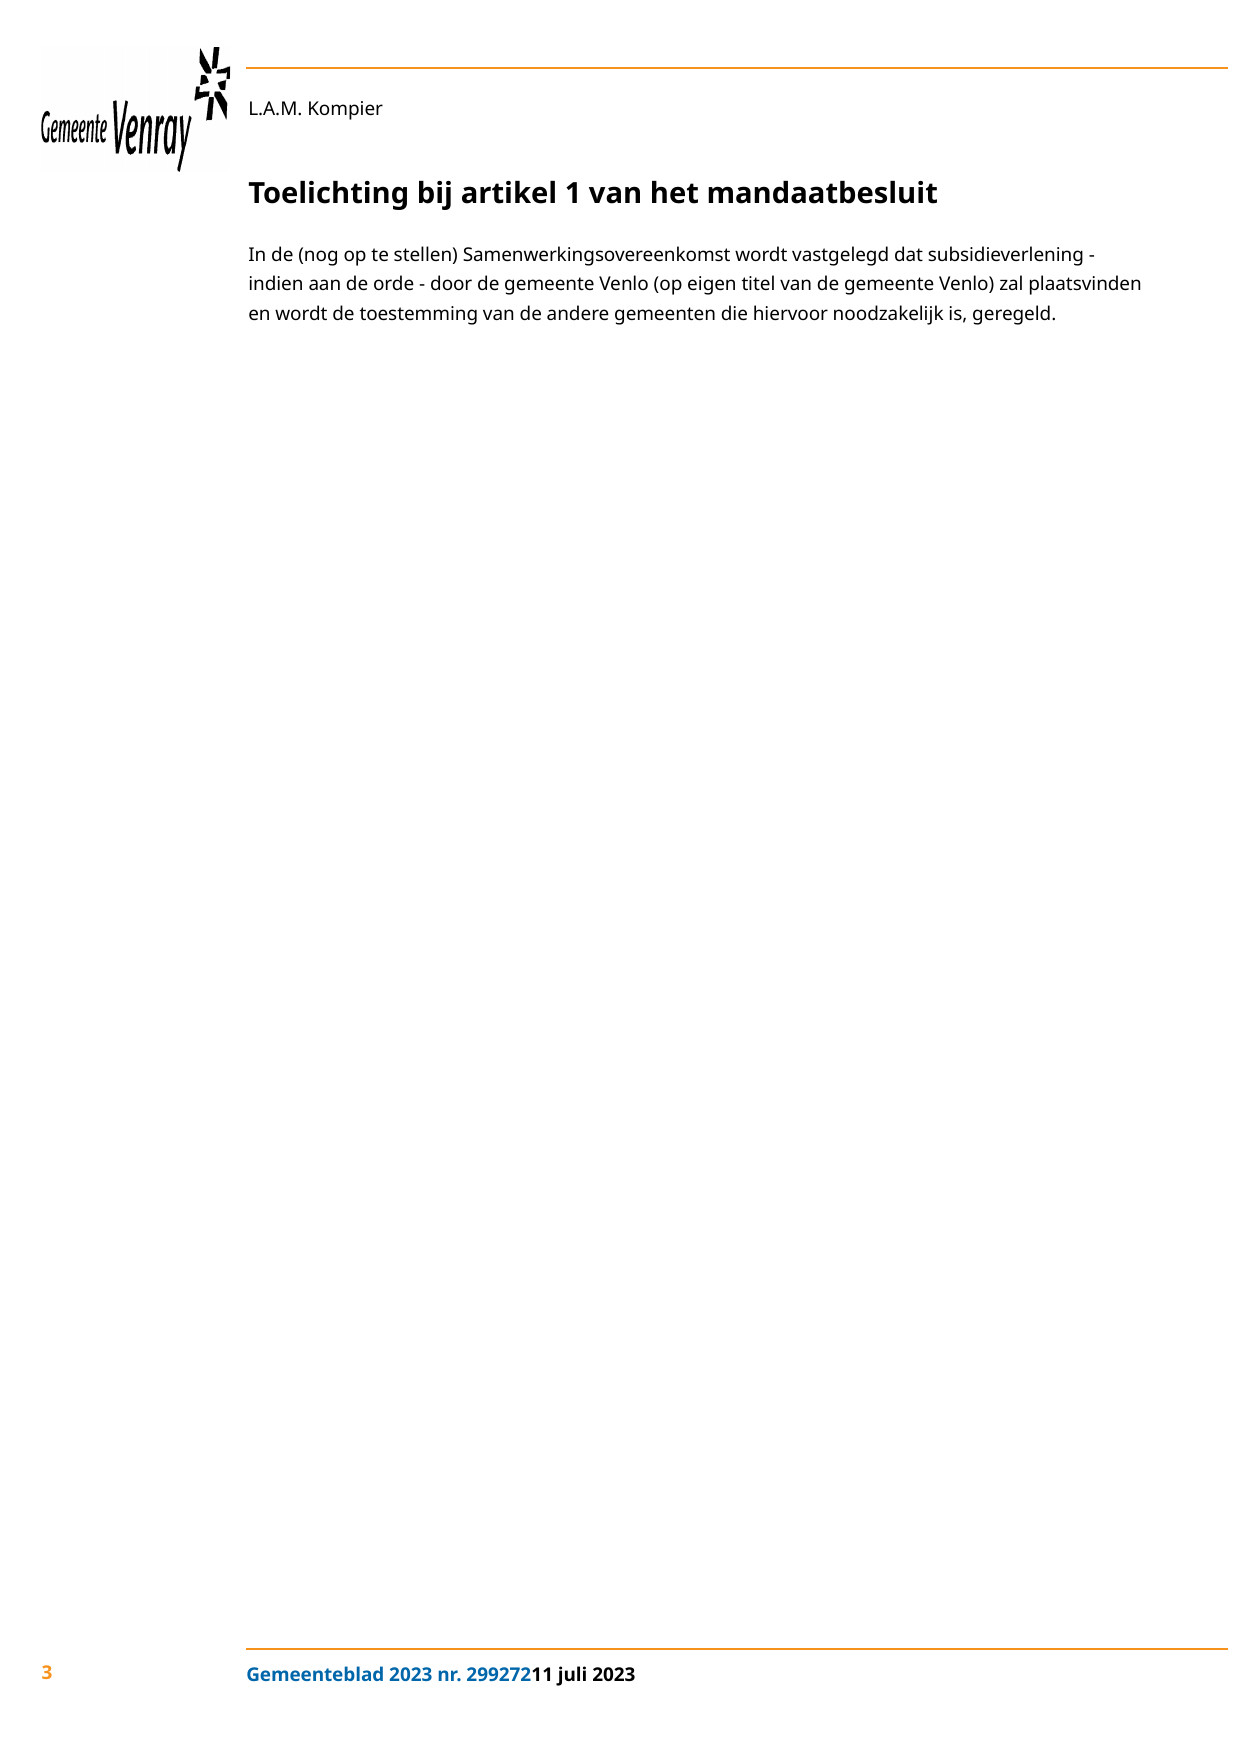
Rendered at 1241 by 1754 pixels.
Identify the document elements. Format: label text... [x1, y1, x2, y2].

text In de (nog op te stellen) Samenwerkingsovereenkomst wordt vastgelegd dat subsidieverlening - indien aan de orde - door de gemeente Venlo (op eigen titel van de gemeente Venlo) zal plaatsvinden en wordt de toestemming van de andere gemeenten die hiervoor noodzakelijk is, geregeld. [248, 241, 1152, 326]
picture [41, 47, 231, 172]
text Toelichting bij artikel 1 van het mandaatbesluit [248, 172, 1152, 212]
text L.A.M. Kompier [248, 95, 1152, 121]
